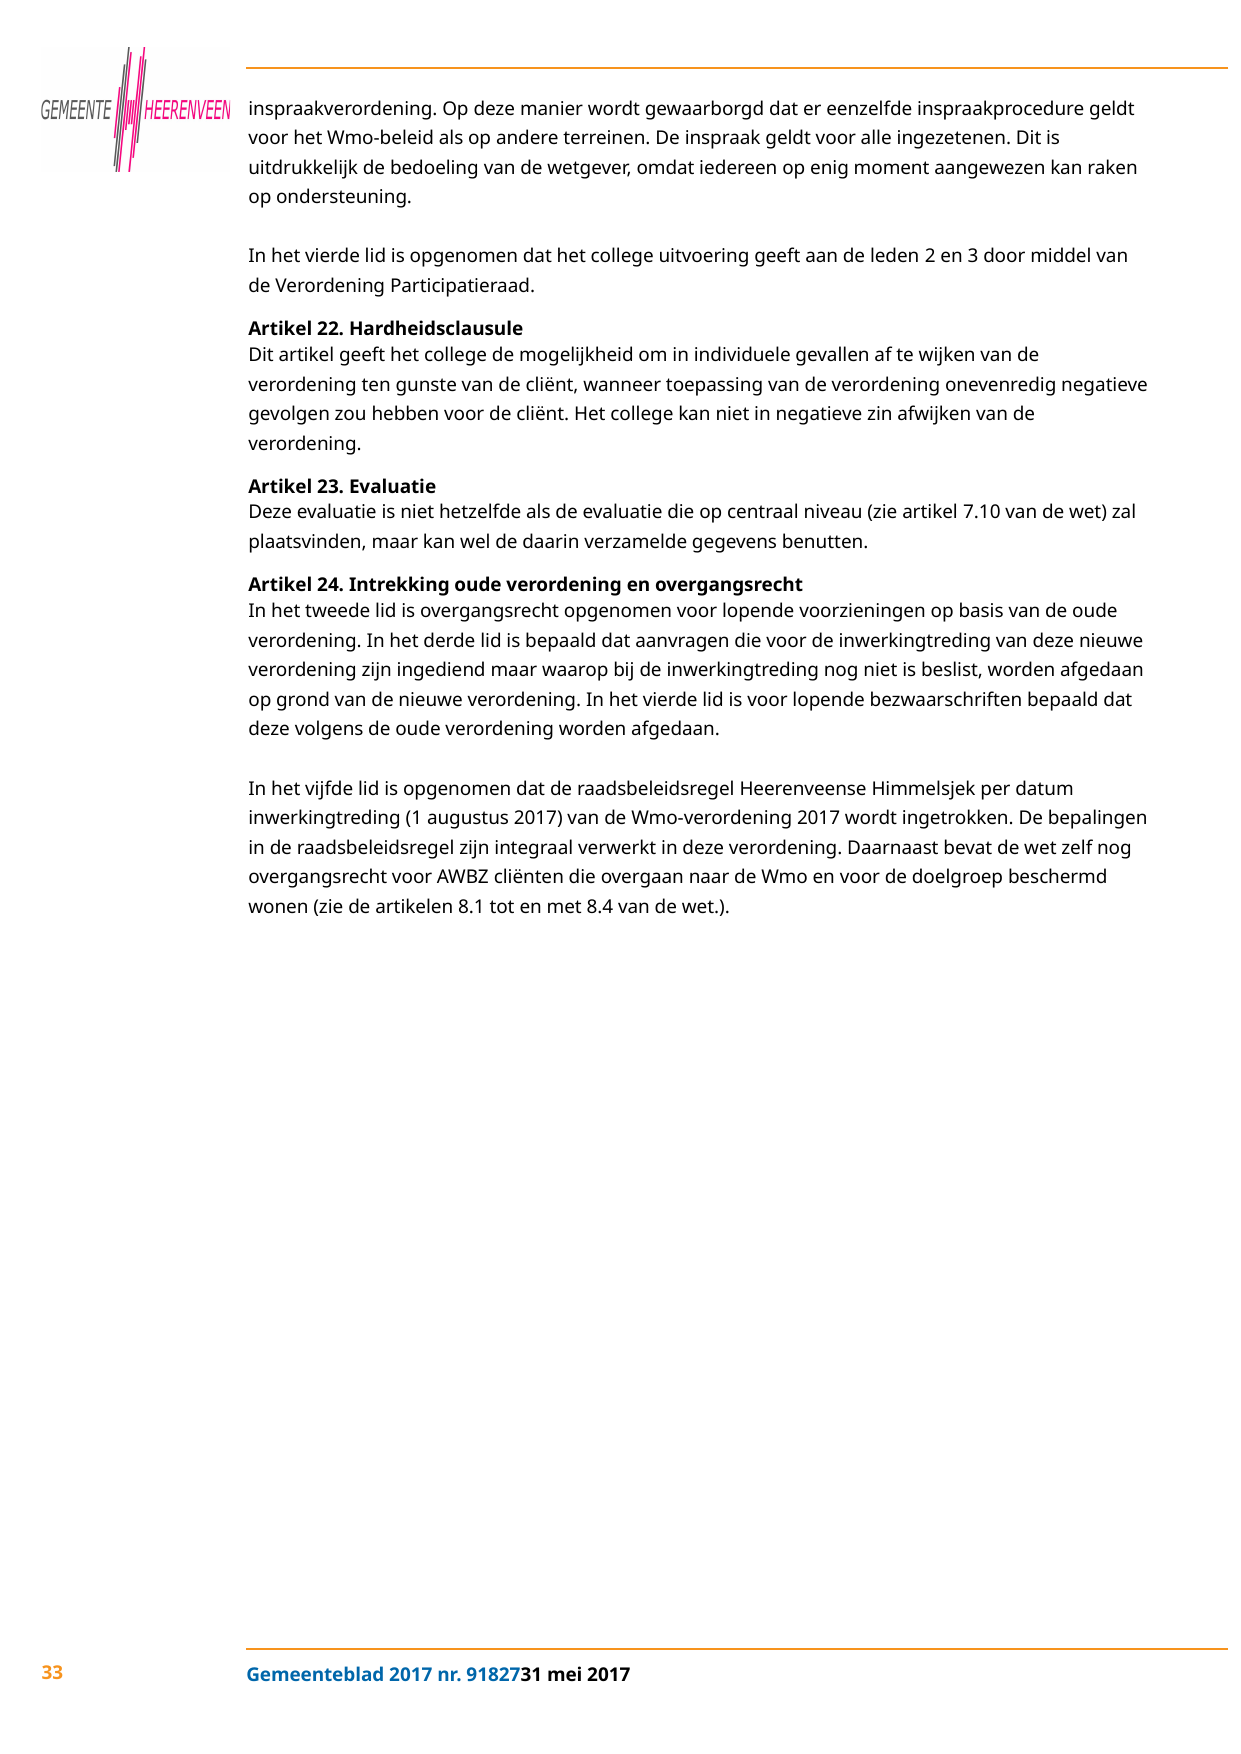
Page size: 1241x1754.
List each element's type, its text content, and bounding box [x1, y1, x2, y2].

picture [41, 47, 231, 172]
text Artikel 23. Evaluatie [248, 473, 1152, 499]
text Deze evaluatie is niet hetzelfde als de evaluatie die op centraal niveau (zie artikel 7.10 van de wet) zal plaatsvinden, maar kan wel de daarin verzamelde gegevens benutten. [248, 499, 1152, 554]
text Artikel 24. Intrekking oude verordening en overgangsrecht [248, 571, 1152, 597]
text inspraakverordening. Op deze manier wordt gewaarborgd dat er eenzelfde inspraakprocedure geldt voor het Wmo-beleid als op andere terreinen. De inspraak geldt voor alle ingezetenen. Dit is uitdrukkelijk de bedoeling van de wetgever, omdat iedereen op enig moment aangewezen kan raken op ondersteuning. [248, 95, 1152, 209]
text Artikel 22. Hardheidsclausule [248, 315, 1152, 341]
text In het vijfde lid is opgenomen dat de raadsbeleidsregel Heerenveense Himmelsjek per datum inwerkingtreding (1 augustus 2017) van de Wmo-verordening 2017 wordt ingetrokken. De bepalingen in de raadsbeleidsregel zijn integraal verwerkt in deze verordening. Daarnaast bevat de wet zelf nog overgangsrecht voor AWBZ cliënten die overgaan naar de Wmo en voor de doelgroep beschermd wonen (zie de artikelen 8.1 tot en met 8.4 van de wet.). [248, 775, 1152, 919]
text In het tweede lid is overgangsrecht opgenomen voor lopende voorzieningen op basis van de oude verordening. In het derde lid is bepaald dat aanvragen die voor de inwerkingtreding van deze nieuwe verordening zijn ingediend maar waarop bij de inwerkingtreding nog niet is beslist, worden afgedaan op grond van de nieuwe verordening. In het vierde lid is voor lopende bezwaarschriften bepaald dat deze volgens de oude verordening worden afgedaan. [248, 597, 1152, 741]
text In het vierde lid is opgenomen dat het college uitvoering geeft aan de leden 2 en 3 door middel van de Verordening Participatieraad. [248, 243, 1152, 298]
text Dit artikel geeft het college de mogelijkheid om in individuele gevallen af te wijken van de verordening ten gunste van de cliënt, wanneer toepassing van de verordening onevenredig negatieve gevolgen zou hebben voor de cliënt. Het college kan niet in negatieve zin afwijken van de verordening. [248, 341, 1152, 456]
